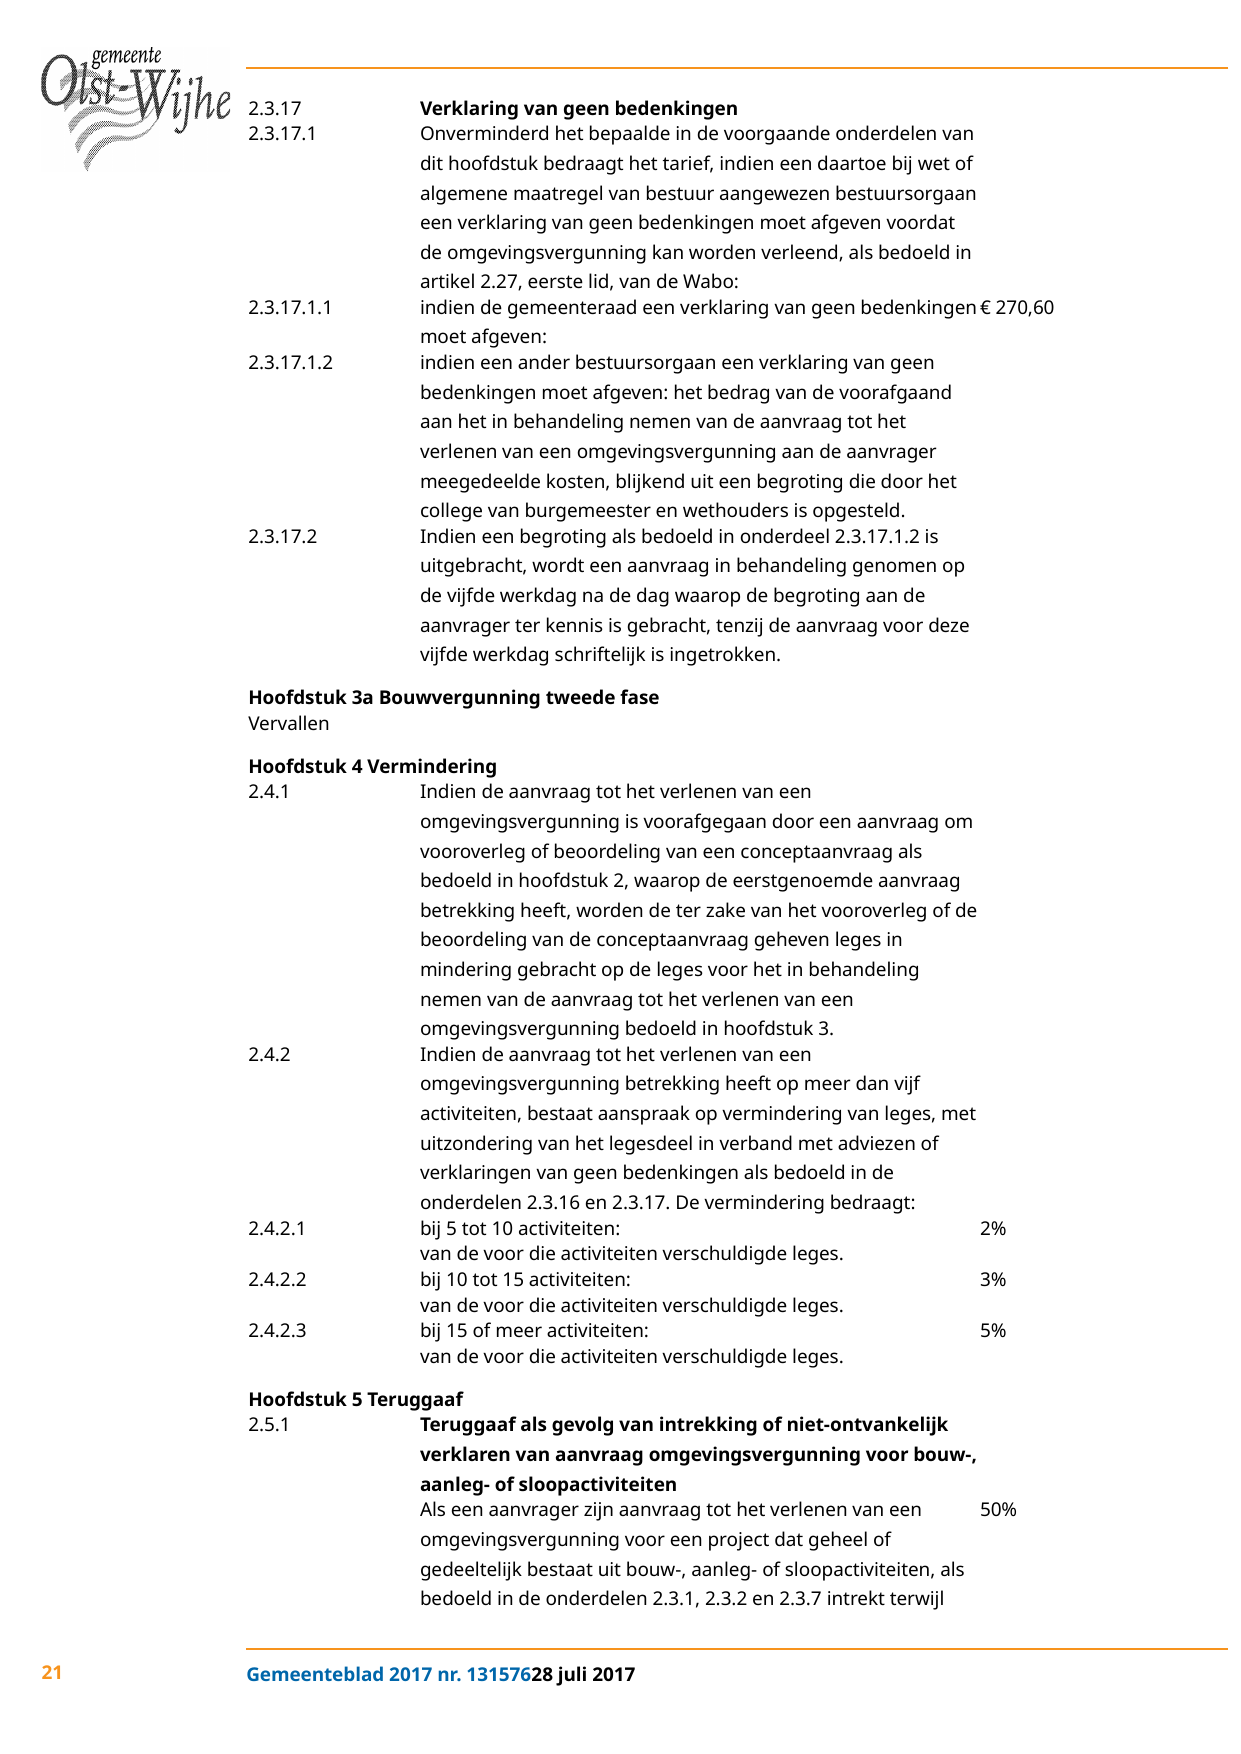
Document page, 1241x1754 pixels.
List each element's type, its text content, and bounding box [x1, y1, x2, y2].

table_header [980, 779, 1152, 1041]
table_cell 2.3.17.2 [248, 523, 420, 667]
table_cell Verklaring van geen bedenkingen [420, 95, 980, 121]
table_cell indien de gemeenteraad een verklaring van geen bedenkingen moet afgeven: [420, 294, 980, 349]
table_cell € 270,60 [980, 294, 1152, 349]
table_cell [248, 1497, 420, 1611]
table_cell 5% [980, 1318, 1152, 1343]
table_cell 2.3.17 [248, 95, 420, 121]
table_cell van de voor die activiteiten verschuldigde leges. [420, 1240, 980, 1266]
picture [41, 47, 231, 172]
table_header 2.5.1 [248, 1412, 420, 1497]
table_cell van de voor die activiteiten verschuldigde leges. [420, 1343, 980, 1369]
table_header Indien de aanvraag tot het verlenen van een omgevingsvergunning is voorafgegaan door een aanvraag om vooroverleg of beoordeling van een conceptaanvraag als bedoeld in hoofdstuk 2, waarop de eerstgenoemde aanvraag betrekking heeft, worden de ter zake van het vooroverleg of de beoordeling van de conceptaanvraag geheven leges in mindering gebracht op de leges voor het in behandeling nemen van de aanvraag tot het verlenen van een omgevingsvergunning bedoeld in hoofdstuk 3. [420, 779, 980, 1041]
table_cell 2.3.17.1.1 [248, 294, 420, 349]
table_cell [980, 121, 1152, 294]
table_cell Als een aanvrager zijn aanvraag tot het verlenen van een omgevingsvergunning voor een project dat geheel of gedeeltelijk bestaat uit bouw-, aanleg- of sloopactiviteiten, als bedoeld in de onderdelen 2.3.1, 2.3.2 en 2.3.7 intrekt terwijl [420, 1497, 980, 1611]
table_header 2.4.1 [248, 779, 420, 1041]
text Vervallen [248, 710, 1152, 735]
table_cell 2.4.2.2 [248, 1266, 420, 1292]
table_cell [980, 1343, 1152, 1369]
table_cell bij 15 of meer activiteiten: [420, 1318, 980, 1343]
table_cell [980, 1292, 1152, 1318]
table_cell Indien de aanvraag tot het verlenen van een omgevingsvergunning betrekking heeft op meer dan vijf activiteiten, bestaat aanspraak op vermindering van leges, met uitzondering van het legesdeel in verband met adviezen of verklaringen van geen bedenkingen als bedoeld in de onderdelen 2.3.16 en 2.3.17. De vermindering bedraagt: [420, 1041, 980, 1215]
table_header Teruggaaf als gevolg van intrekking of niet-ontvankelijk verklaren van aanvraag omgevingsvergunning voor bouw-, aanleg- of sloopactiviteiten [420, 1412, 980, 1497]
table_cell [980, 1041, 1152, 1215]
table_cell 2.4.2.1 [248, 1215, 420, 1240]
table_cell bij 5 tot 10 activiteiten: [420, 1215, 980, 1240]
table_cell indien een ander bestuursorgaan een verklaring van geen bedenkingen moet afgeven: het bedrag van de voorafgaand aan het in behandeling nemen van de aanvraag tot het verlenen van een omgevingsvergunning aan de aanvrager meegedeelde kosten, blijkend uit een begroting die door het college van burgemeester en wethouders is opgesteld. [420, 350, 980, 523]
text Hoofdstuk 5 Teruggaaf [248, 1386, 1152, 1412]
table_cell 2.4.2.3 [248, 1318, 420, 1343]
table_cell Onverminderd het bepaalde in de voorgaande onderdelen van dit hoofdstuk bedraagt het tarief, indien een daartoe bij wet of algemene maatregel van bestuur aangewezen bestuursorgaan een verklaring van geen bedenkingen moet afgeven voordat de omgevingsvergunning kan worden verleend, als bedoeld in artikel 2.27, eerste lid, van de Wabo: [420, 121, 980, 294]
text Hoofdstuk 4 Vermindering [248, 753, 1152, 778]
table_cell [980, 95, 1152, 121]
table_cell [248, 1343, 420, 1369]
table_cell 2.3.17.1.2 [248, 350, 420, 523]
table_cell [980, 350, 1152, 523]
table_header [980, 1412, 1152, 1497]
table_cell [980, 523, 1152, 667]
table_cell 2.4.2 [248, 1041, 420, 1215]
table_cell bij 10 tot 15 activiteiten: [420, 1266, 980, 1292]
table_cell 2.3.17.1 [248, 121, 420, 294]
table_cell 2% [980, 1215, 1152, 1240]
table_cell van de voor die activiteiten verschuldigde leges. [420, 1292, 980, 1318]
table_cell 50% [980, 1497, 1152, 1611]
table_cell Indien een begroting als bedoeld in onderdeel 2.3.17.1.2 is uitgebracht, wordt een aanvraag in behandeling genomen op de vijfde werkdag na de dag waarop de begroting aan de aanvrager ter kennis is gebracht, tenzij de aanvraag voor deze vijfde werkdag schriftelijk is ingetrokken. [420, 523, 980, 667]
table_cell [248, 1240, 420, 1266]
table_cell [248, 1292, 420, 1318]
table_cell 3% [980, 1266, 1152, 1292]
text Hoofdstuk 3a Bouwvergunning tweede fase [248, 684, 1152, 710]
table_cell [980, 1240, 1152, 1266]
